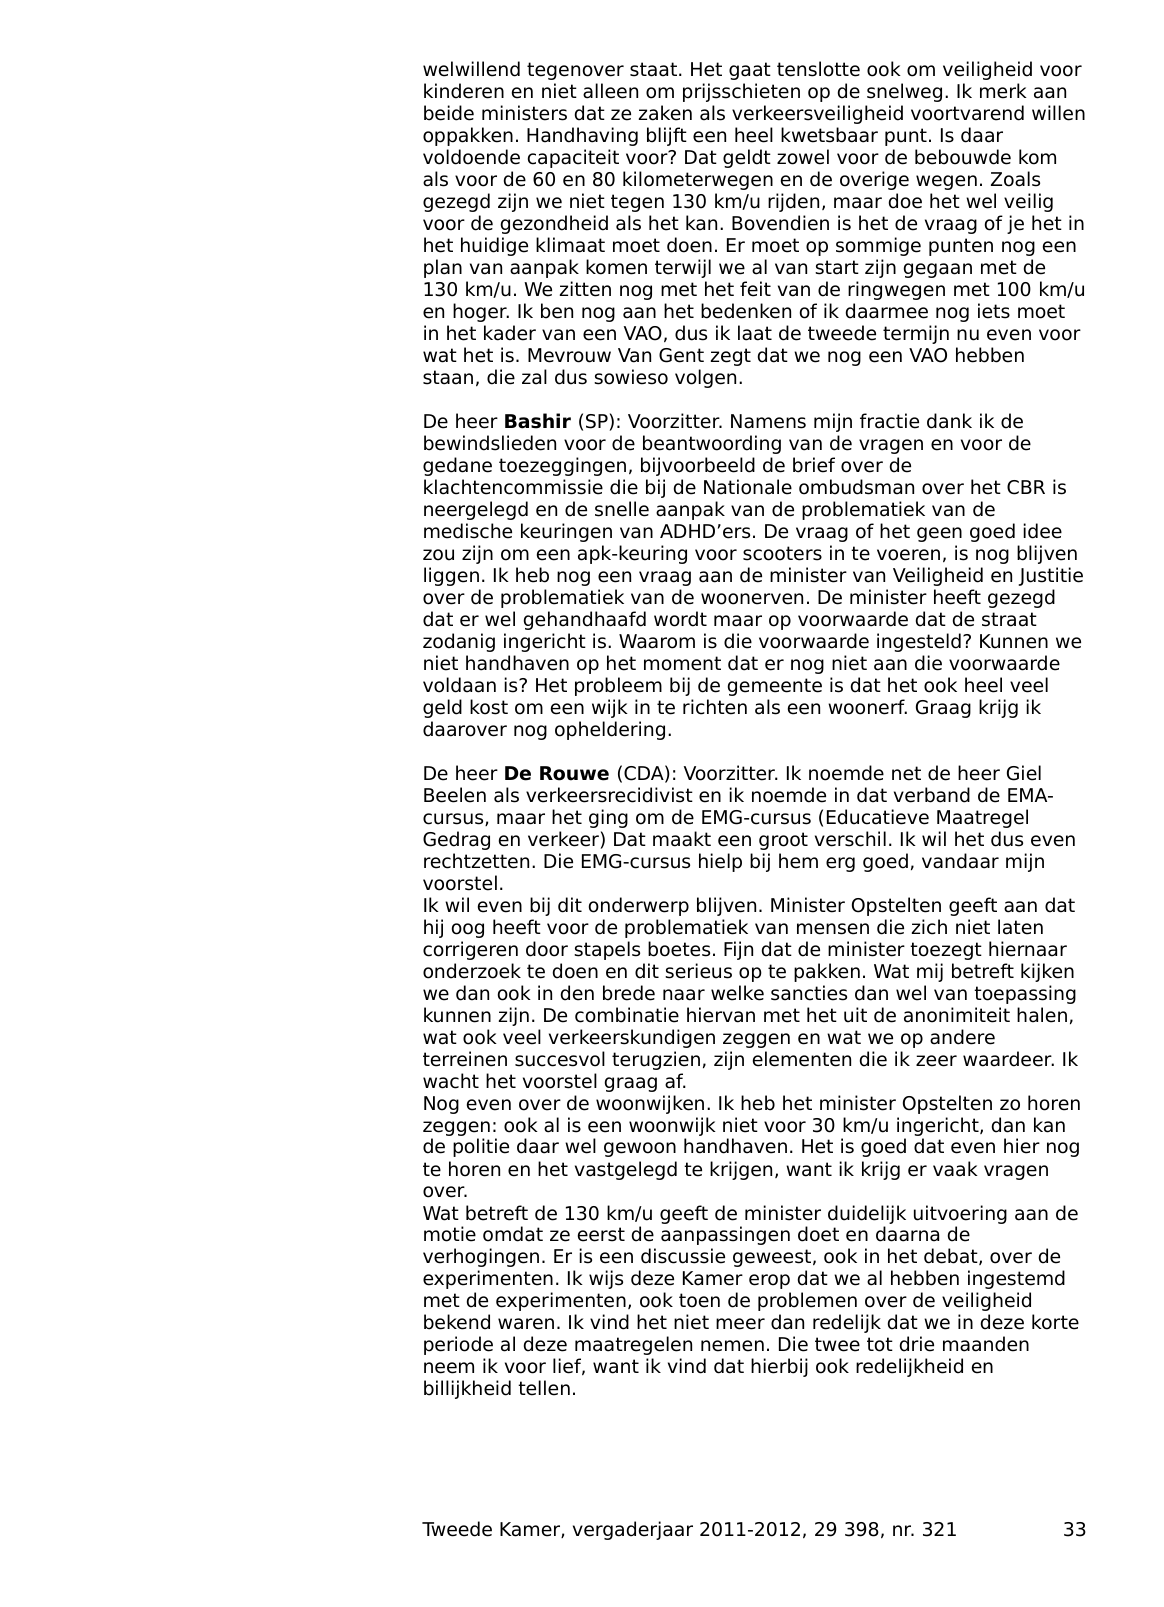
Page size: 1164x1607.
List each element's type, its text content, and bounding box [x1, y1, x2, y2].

text welwillend tegenover staat. Het gaat tenslotte ook om veiligheid voor kinderen en niet alleen om prijsschieten op de snelweg. Ik merk aan beide ministers dat ze zaken als verkeersveiligheid voortvarend willen oppakken. Handhaving blijft een heel kwetsbaar punt. Is daar voldoende capaciteit voor? Dat geldt zowel voor de bebouwde kom als voor de 60 en 80 kilometerwegen en de overige wegen. Zoals gezegd zijn we niet tegen 130 km/u rijden, maar doe het wel veilig voor de gezondheid als het kan. Bovendien is het de vraag of je het in het huidige klimaat moet doen. Er moet op sommige punten nog een plan van aanpak komen terwijl we al van start zijn gegaan met de 130 km/u. We zitten nog met het feit van de ringwegen met 100 km/u en hoger. Ik ben nog aan het bedenken of ik daarmee nog iets moet in het kader van een VAO, dus ik laat de tweede termijn nu even voor wat het is. Mevrouw Van Gent zegt dat we nog een VAO hebben staan, die zal dus sowieso volgen. [422, 59, 1087, 389]
text Wat betreft de 130 km/u geeft de minister duidelijk uitvoering aan de motie omdat ze eerst de aanpassingen doet en daarna de verhogingen. Er is een discussie geweest, ook in het debat, over de experimenten. Ik wijs deze Kamer erop dat we al hebben ingestemd met de experimenten, ook toen de problemen over de veiligheid bekend waren. Ik vind het niet meer dan redelijk dat we in deze korte periode al deze maatregelen nemen. Die twee tot drie maanden neem ik voor lief, want ik vind dat hierbij ook redelijkheid en billijkheid tellen. [422, 1202, 1087, 1400]
text De heer Bashir (SP): Voorzitter. Namens mijn fractie dank ik de bewindslieden voor de beantwoording van de vragen en voor de gedane toezeggingen, bijvoorbeeld de brief over de klachtencommissie die bij de Nationale ombudsman over het CBR is neergelegd en de snelle aanpak van de problematiek van de medische keuringen van ADHD’ers. De vraag of het geen goed idee zou zijn om een apk-keuring voor scooters in te voeren, is nog blijven liggen. Ik heb nog een vraag aan de minister van Veiligheid en Justitie over de problematiek van de woonerven. De minister heeft gezegd dat er wel gehandhaafd wordt maar op voorwaarde dat de straat zodanig ingericht is. Waarom is die voorwaarde ingesteld? Kunnen we niet handhaven op het moment dat er nog niet aan die voorwaarde voldaan is? Het probleem bij de gemeente is dat het ook heel veel geld kost om een wijk in te richten als een woonerf. Graag krijg ik daarover nog opheldering. [422, 411, 1087, 741]
text Ik wil even bij dit onderwerp blijven. Minister Opstelten geeft aan dat hij oog heeft voor de problematiek van mensen die zich niet laten corrigeren door stapels boetes. Fijn dat de minister toezegt hiernaar onderzoek te doen en dit serieus op te pakken. Wat mij betreft kijken we dan ook in den brede naar welke sancties dan wel van toepassing kunnen zijn. De combinatie hiervan met het uit de anonimiteit halen, wat ook veel verkeerskundigen zeggen en wat we op andere terreinen succesvol terugzien, zijn elementen die ik zeer waardeer. Ik wacht het voorstel graag af. [422, 895, 1087, 1092]
text De heer De Rouwe (CDA): Voorzitter. Ik noemde net de heer Giel Beelen als verkeersrecidivist en ik noemde in dat verband de EMA-cursus, maar het ging om de EMG-cursus (Educatieve Maatregel Gedrag en verkeer) Dat maakt een groot verschil. Ik wil het dus even rechtzetten. Die EMG-cursus hielp bij hem erg goed, vandaar mijn voorstel. [422, 763, 1087, 895]
text Nog even over de woonwijken. Ik heb het minister Opstelten zo horen zeggen: ook al is een woonwijk niet voor 30 km/u ingericht, dan kan de politie daar wel gewoon handhaven. Het is goed dat even hier nog te horen en het vastgelegd te krijgen, want ik krijg er vaak vragen over. [422, 1092, 1087, 1202]
